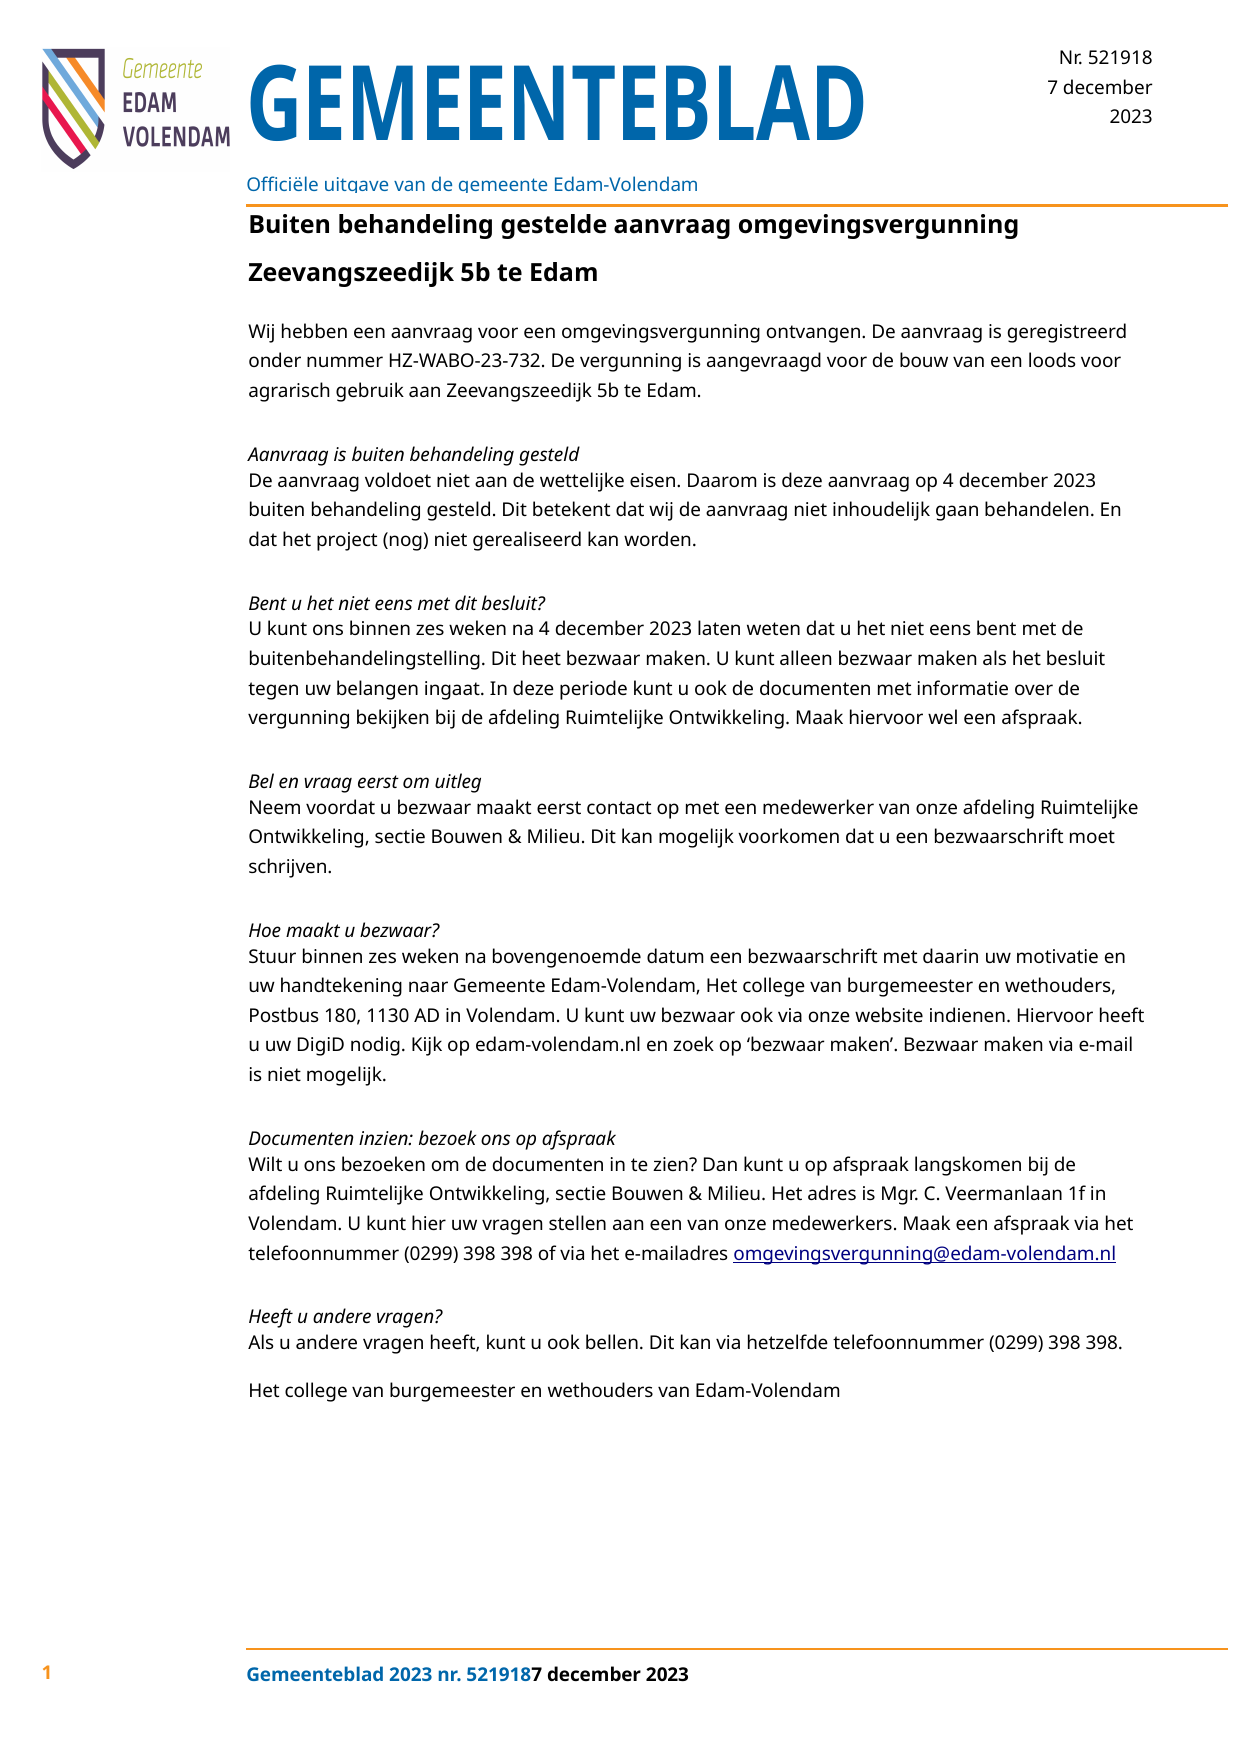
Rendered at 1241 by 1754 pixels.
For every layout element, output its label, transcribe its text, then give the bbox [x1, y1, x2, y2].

text Hoe maakt u bezwaar? [248, 917, 1152, 943]
text Wij hebben een aanvraag voor een omgevingsvergunning ontvangen. De aanvraag is geregistreerd onder nummer HZ-WABO-23-732. De vergunning is aangevraagd voor de bouw van een loods voor agrarisch gebruik aan Zeevangszeedijk 5b te Edam. [248, 318, 1152, 403]
text Bent u het niet eens met dit besluit? [248, 590, 1152, 616]
text Als u andere vragen heeft, kunt u ook bellen. Dit kan via hetzelfde telefoonnummer (0299) 398 398. [248, 1329, 1152, 1355]
text Bel en vraag eerst om uitleg [248, 768, 1152, 794]
text U kunt ons binnen zes weken na 4 december 2023 laten weten dat u het niet eens bent met de buitenbehandelingstelling. Dit heet bezwaar maken. U kunt alleen bezwaar maken als het besluit tegen uw belangen ingaat. In deze periode kunt u ook de documenten met informatie over de vergunning bekijken bij de afdeling Ruimtelijke Ontwikkeling. Maak hiervoor wel een afspraak. [248, 616, 1152, 730]
text Stuur binnen zes weken na bovengenoemde datum een bezwaarschrift met daarin uw motivatie en uw handtekening naar Gemeente Edam-Volendam, Het college van burgemeester en wethouders, Postbus 180, 1130 AD in Volendam. U kunt uw bezwaar ook via onze website indienen. Hiervoor heeft u uw DigiD nodig. Kijk op edam-volendam.nl en zoek op ‘bezwaar maken’. Bezwaar maken via e-mail is niet mogelijk. [248, 943, 1152, 1087]
text Documenten inzien: bezoek ons op afspraak [248, 1125, 1152, 1151]
text Het college van burgemeester en wethouders van Edam-Volendam [248, 1377, 1152, 1403]
text Heeft u andere vragen? [248, 1304, 1152, 1329]
text Aanvraag is buiten behandeling gesteld [248, 441, 1152, 467]
picture [41, 47, 231, 172]
text De aanvraag voldoet niet aan de wettelijke eisen. Daarom is deze aanvraag op 4 december 2023 buiten behandeling gesteld. Dit betekent dat wij de aanvraag niet inhoudelijk gaan behandelen. En dat het project (nog) niet gerealiseerd kan worden. [248, 467, 1152, 552]
text Buiten behandeling gestelde aanvraag omgevingsvergunning Zeevangszeedijk 5b te Edam [248, 207, 1152, 288]
text Neem voordat u bezwaar maakt eerst contact op met een medewerker van onze afdeling Ruimtelijke Ontwikkeling, sectie Bouwen & Milieu. Dit kan mogelijk voorkomen dat u een bezwaarschrift moet schrijven. [248, 794, 1152, 879]
text Wilt u ons bezoeken om de documenten in te zien? Dan kunt u op afspraak langskomen bij de afdeling Ruimtelijke Ontwikkeling, sectie Bouwen & Milieu. Het adres is Mgr. C. Veermanlaan 1f in Volendam. U kunt hier uw vragen stellen aan een van onze medewerkers. Maak een afspraak via het telefoonnummer (0299) 398 398 of via het e-mailadres omgevingsvergunning@edam-volendam.nl [248, 1151, 1152, 1265]
